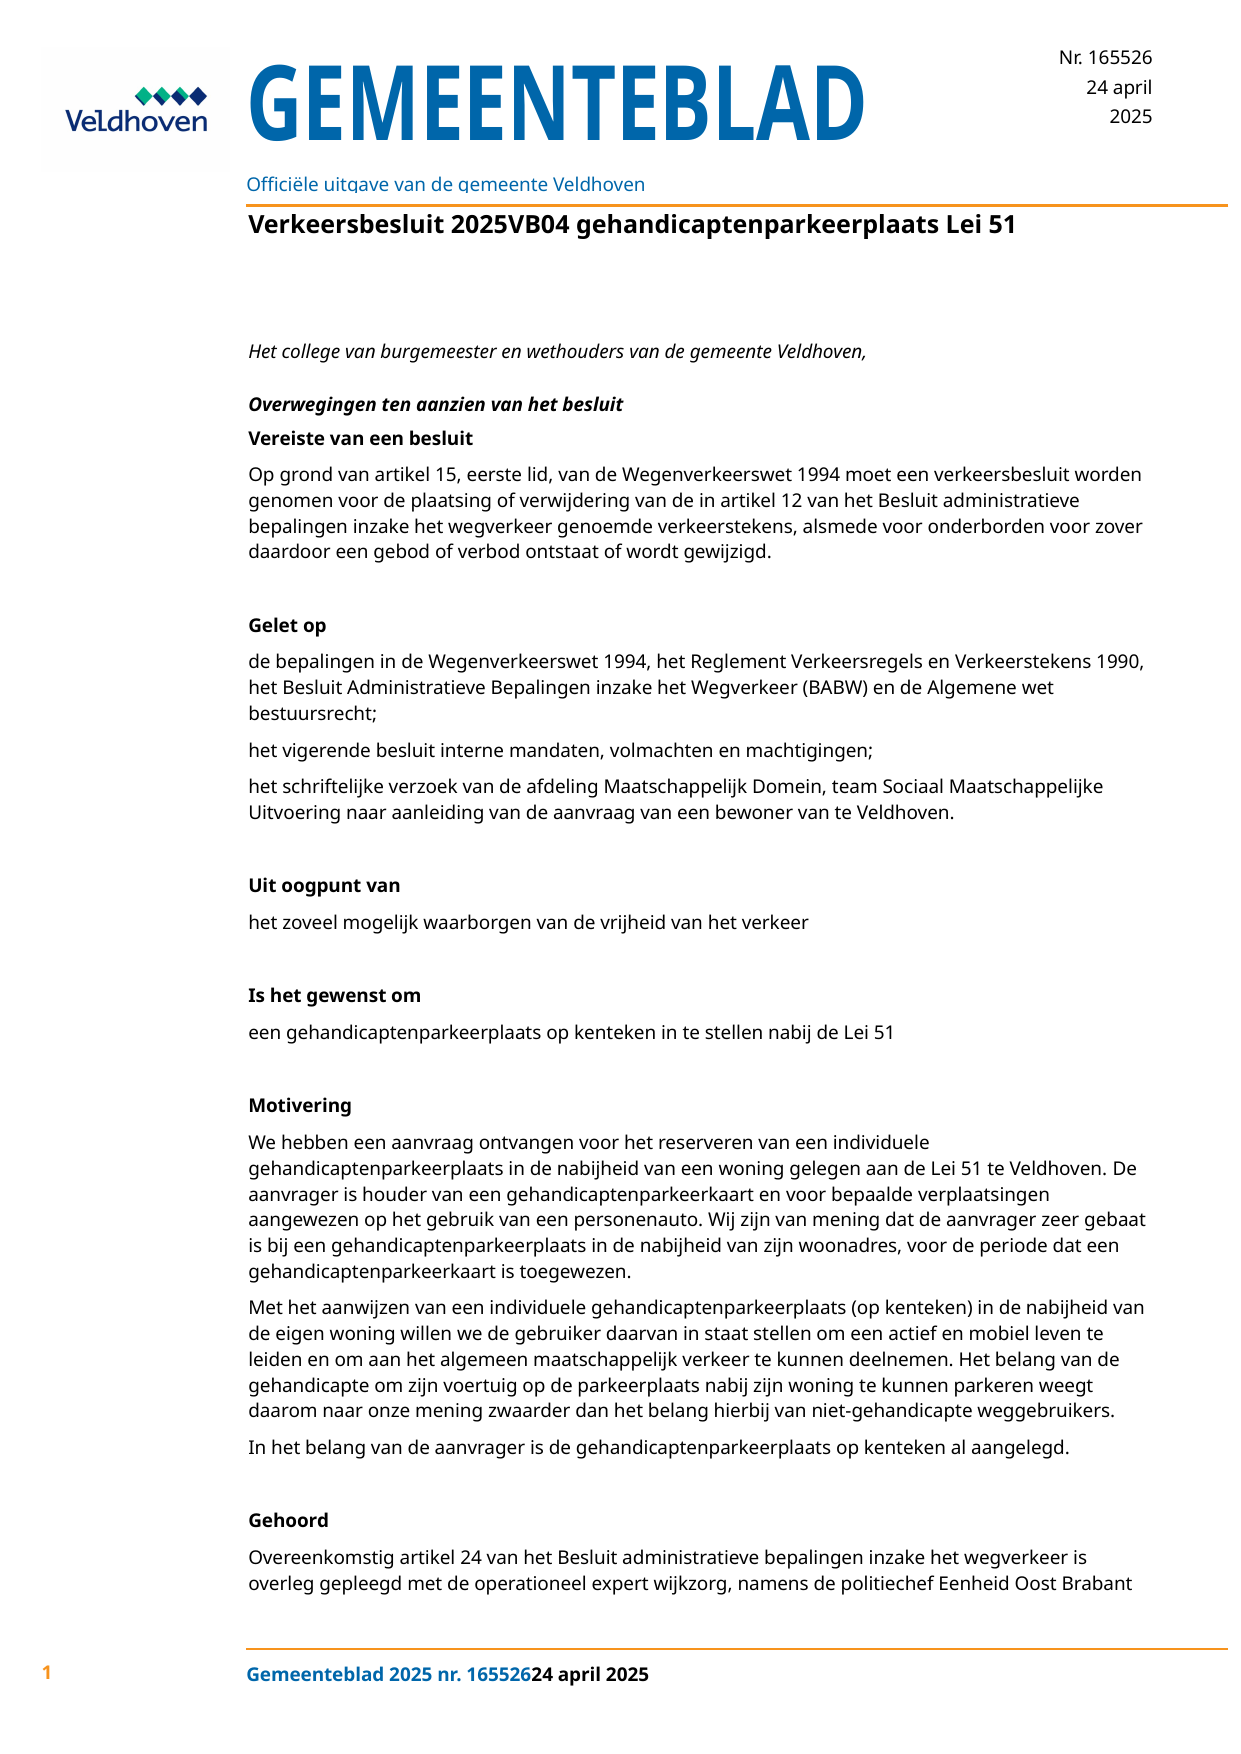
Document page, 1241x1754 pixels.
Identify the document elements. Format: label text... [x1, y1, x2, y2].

text een gehandicaptenparkeerplaats op kenteken in te stellen nabij de Lei 51 [248, 1019, 1152, 1045]
text de bepalingen in de Wegenverkeerswet 1994, het Reglement Verkeersregels en Verkeerstekens 1990, het Besluit Administratieve Bepalingen inzake het Wegverkeer (BABW) en de Algemene wet bestuursrecht; [248, 649, 1152, 726]
text Overwegingen ten aanzien van het besluit [248, 391, 1152, 417]
text het zoveel mogelijk waarborgen van de vrijheid van het verkeer [248, 909, 1152, 935]
text Het college van burgemeester en wethouders van de gemeente Veldhoven, [248, 338, 1152, 364]
text Overeenkomstig artikel 24 van het Besluit administratieve bepalingen inzake het wegverkeer is overleg gepleegd met de operationeel expert wijkzorg, namens de politiechef Eenheid Oost Brabant [248, 1544, 1152, 1596]
picture [41, 47, 231, 172]
text Vereiste van een besluit [248, 425, 1152, 451]
text Is het gewenst om [248, 983, 1152, 1008]
text In het belang van de aanvrager is de gehandicaptenparkeerplaats op kenteken al aangelegd. [248, 1434, 1152, 1460]
text het vigerende besluit interne mandaten, volmachten en machtigingen; [248, 737, 1152, 763]
text Met het aanwijzen van een individuele gehandicaptenparkeerplaats (op kenteken) in de nabijheid van de eigen woning willen we de gebruiker daarvan in staat stellen om een actief en mobiel leven te leiden en om aan het algemeen maatschappelijk verkeer te kunnen deelnemen. Het belang van de gehandicapte om zijn voertuig op de parkeerplaats nabij zijn woning te kunnen parkeren weegt daarom naar onze mening zwaarder dan het belang hierbij van niet-gehandicapte weggebruikers. [248, 1294, 1152, 1423]
text Verkeersbesluit 2025VB04 gehandicaptenparkeerplaats Lei 51 [248, 207, 1152, 241]
text het schriftelijke verzoek van de afdeling Maatschappelijk Domein, team Sociaal Maatschappelijke Uitvoering naar aanleiding van de aanvraag van een bewoner van te Veldhoven. [248, 773, 1152, 825]
text Gehoord [248, 1507, 1152, 1533]
text We hebben een aanvraag ontvangen voor het reserveren van een individuele gehandicaptenparkeerplaats in de nabijheid van een woning gelegen aan de Lei 51 te Veldhoven. De aanvrager is houder van een gehandicaptenparkeerkaart en voor bepaalde verplaatsingen aangewezen op het gebruik van een personenauto. Wij zijn van mening dat de aanvrager zeer gebaat is bij een gehandicaptenparkeerplaats in de nabijheid van zijn woonadres, voor de periode dat een gehandicaptenparkeerkaart is toegewezen. [248, 1129, 1152, 1284]
text Gelet op [248, 612, 1152, 638]
text Uit oogpunt van [248, 873, 1152, 898]
text Motivering [248, 1093, 1152, 1118]
text Op grond van artikel 15, eerste lid, van de Wegenverkeerswet 1994 moet een verkeersbesluit worden genomen voor de plaatsing of verwijdering van de in artikel 12 van het Besluit administratieve bepalingen inzake het wegverkeer genoemde verkeerstekens, alsmede voor onderborden voor zover daardoor een gebod of verbod ontstaat of wordt gewijzigd. [248, 462, 1152, 564]
